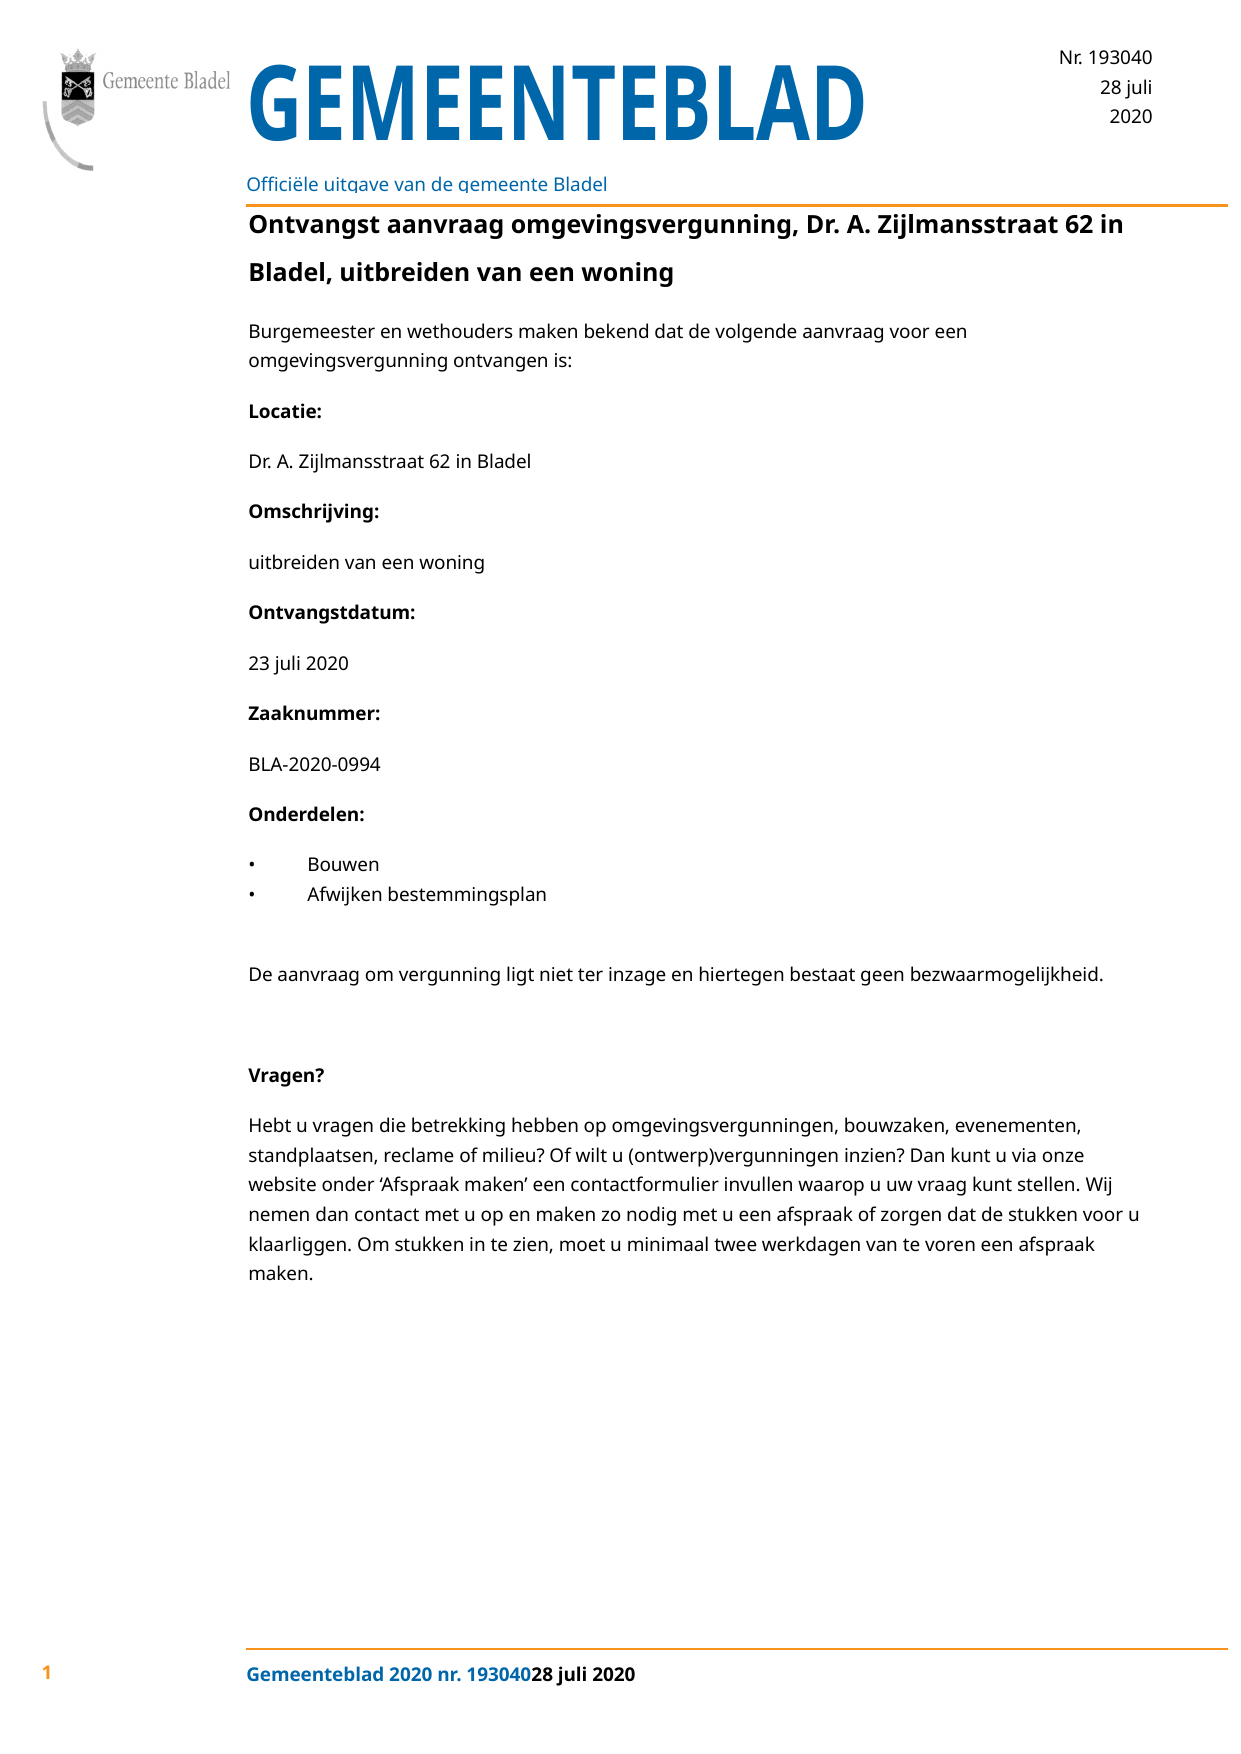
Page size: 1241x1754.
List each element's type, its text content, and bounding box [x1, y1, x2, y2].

text Zaaknummer: [248, 700, 1152, 726]
text BLA-2020-0994 [248, 751, 1152, 777]
text Ontvangstdatum: [248, 599, 1152, 625]
text Ontvangst aanvraag omgevingsvergunning, Dr. A. Zijlmansstraat 62 in Bladel, uitbreiden van een woning [248, 207, 1152, 288]
text uitbreiden van een woning [248, 549, 1152, 575]
list Bouwen [248, 852, 1152, 877]
text Omschrijving: [248, 499, 1152, 524]
text 23 juli 2020 [248, 650, 1152, 676]
text Locatie: [248, 398, 1152, 424]
text Dr. A. Zijlmansstraat 62 in Bladel [248, 448, 1152, 474]
text Onderdelen: [248, 801, 1152, 827]
list Afwijken bestemmingsplan [248, 881, 1152, 907]
picture [41, 47, 231, 172]
text Vragen? [248, 1062, 1152, 1088]
text Burgemeester en wethouders maken bekend dat de volgende aanvraag voor een omgevingsvergunning ontvangen is: [248, 318, 1152, 373]
text Hebt u vragen die betrekking hebben op omgevingsvergunningen, bouwzaken, evenementen, standplaatsen, reclame of milieu? Of wilt u (ontwerp)vergunningen inzien? Dan kunt u via onze website onder ‘Afspraak maken’ een contactformulier invullen waarop u uw vraag kunt stellen. Wij nemen dan contact met u op en maken zo nodig met u een afspraak of zorgen dat de stukken voor u klaarliggen. Om stukken in te zien, moet u minimaal twee werkdagen van te voren een afspraak maken. [248, 1112, 1152, 1286]
text De aanvraag om vergunning ligt niet ter inzage en hiertegen bestaat geen bezwaarmogelijkheid. [248, 961, 1152, 987]
